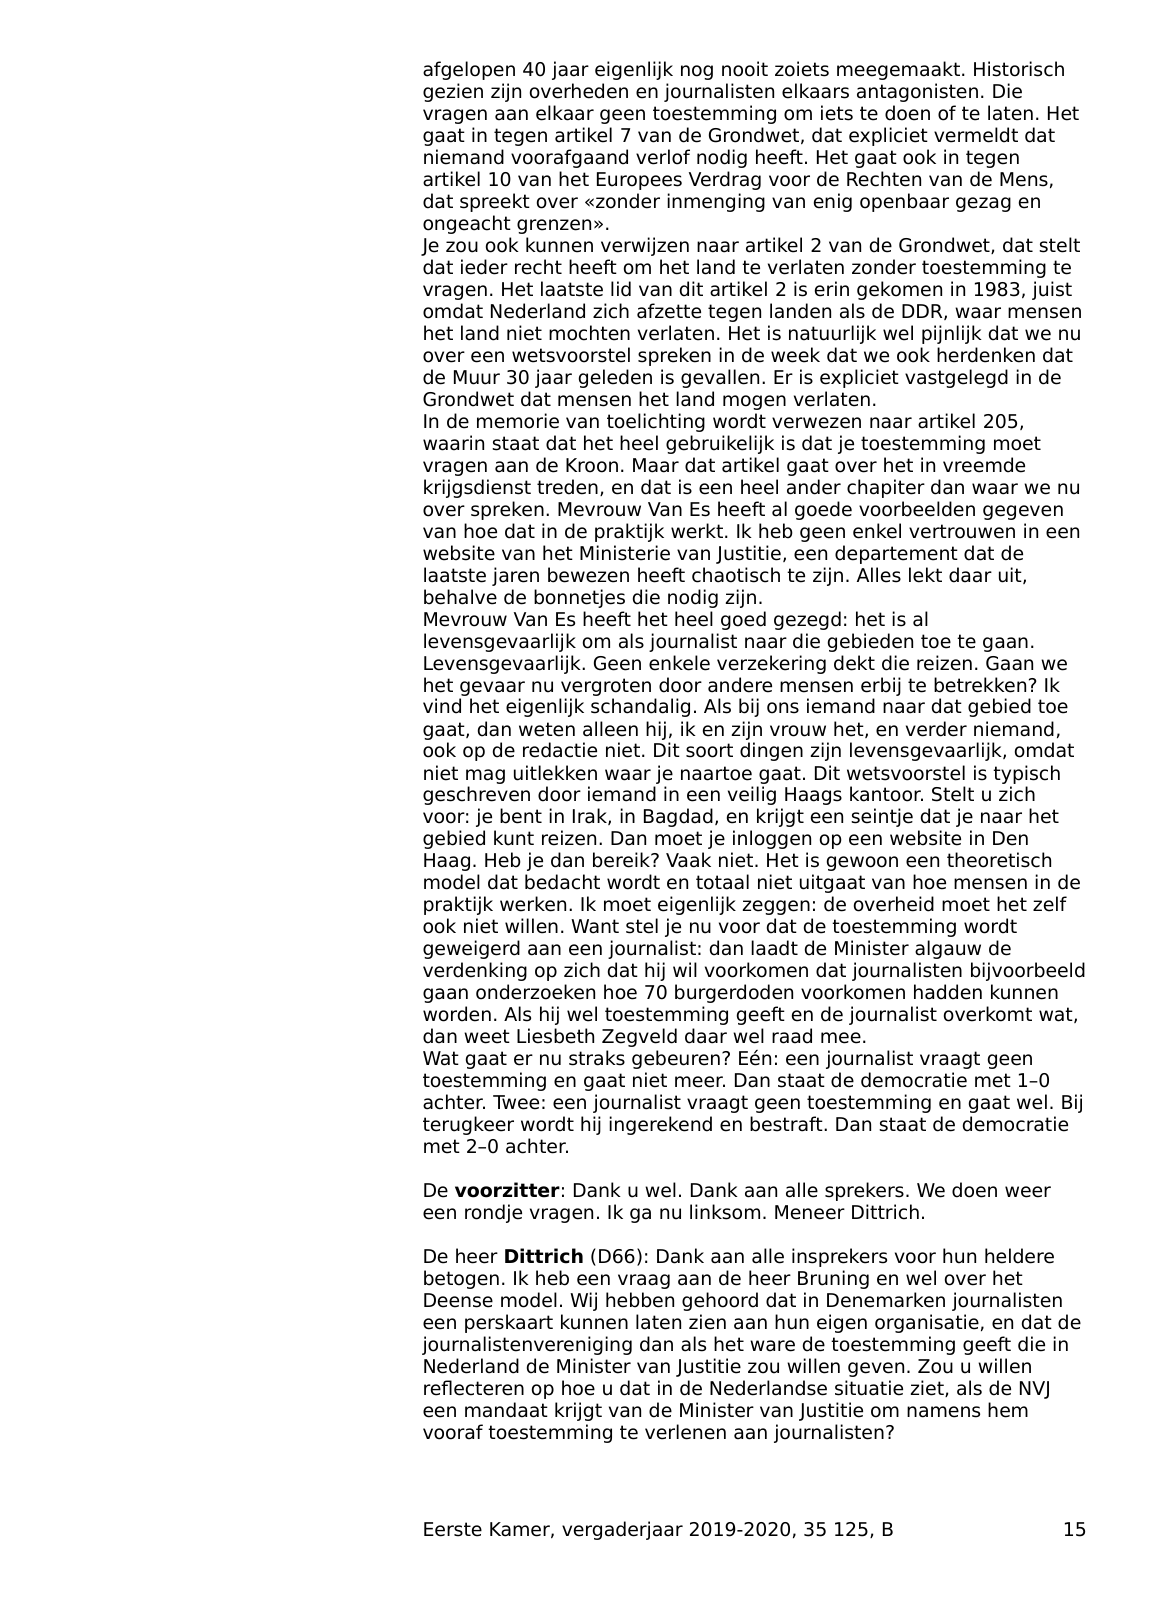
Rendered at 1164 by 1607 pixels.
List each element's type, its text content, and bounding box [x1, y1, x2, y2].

text De voorzitter: Dank u wel. Dank aan alle sprekers. We doen weer een rondje vragen. Ik ga nu linksom. Meneer Dittrich. [422, 1180, 1087, 1224]
text Mevrouw Van Es heeft het heel goed gezegd: het is al levensgevaarlijk om als journalist naar die gebieden toe te gaan. Levensgevaarlijk. Geen enkele verzekering dekt die reizen. Gaan we het gevaar nu vergroten door andere mensen erbij te betrekken? Ik vind het eigenlijk schandalig. Als bij ons iemand naar dat gebied toe gaat, dan weten alleen hij, ik en zijn vrouw het, en verder niemand, ook op de redactie niet. Dit soort dingen zijn levensgevaarlijk, omdat niet mag uitlekken waar je naartoe gaat. Dit wetsvoorstel is typisch geschreven door iemand in een veilig Haags kantoor. Stelt u zich voor: je bent in Irak, in Bagdad, en krijgt een seintje dat je naar het gebied kunt reizen. Dan moet je inloggen op een website in Den Haag. Heb je dan bereik? Vaak niet. Het is gewoon een theoretisch model dat bedacht wordt en totaal niet uitgaat van hoe mensen in de praktijk werken. Ik moet eigenlijk zeggen: de overheid moet het zelf ook niet willen. Want stel je nu voor dat de toestemming wordt geweigerd aan een journalist: dan laadt de Minister algauw de verdenking op zich dat hij wil voorkomen dat journalisten bijvoorbeeld gaan onderzoeken hoe 70 burgerdoden voorkomen hadden kunnen worden. Als hij wel toestemming geeft en de journalist overkomt wat, dan weet Liesbeth Zegveld daar wel raad mee. [422, 608, 1087, 1048]
text Je zou ook kunnen verwijzen naar artikel 2 van de Grondwet, dat stelt dat ieder recht heeft om het land te verlaten zonder toestemming te vragen. Het laatste lid van dit artikel 2 is erin gekomen in 1983, juist omdat Nederland zich afzette tegen landen als de DDR, waar mensen het land niet mochten verlaten. Het is natuurlijk wel pijnlijk dat we nu over een wetsvoorstel spreken in de week dat we ook herdenken dat de Muur 30 jaar geleden is gevallen. Er is expliciet vastgelegd in de Grondwet dat mensen het land mogen verlaten. [422, 235, 1087, 411]
text In de memorie van toelichting wordt verwezen naar artikel 205, waarin staat dat het heel gebruikelijk is dat je toestemming moet vragen aan de Kroon. Maar dat artikel gaat over het in vreemde krijgsdienst treden, en dat is een heel ander chapiter dan waar we nu over spreken. Mevrouw Van Es heeft al goede voorbeelden gegeven van hoe dat in de praktijk werkt. Ik heb geen enkel vertrouwen in een website van het Ministerie van Justitie, een departement dat de laatste jaren bewezen heeft chaotisch te zijn. Alles lekt daar uit, behalve de bonnetjes die nodig zijn. [422, 411, 1087, 608]
text Wat gaat er nu straks gebeuren? Eén: een journalist vraagt geen toestemming en gaat niet meer. Dan staat de democratie met 1–0 achter. Twee: een journalist vraagt geen toestemming en gaat wel. Bij terugkeer wordt hij ingerekend en bestraft. Dan staat de democratie met 2–0 achter. [422, 1048, 1087, 1158]
text De heer Dittrich (D66): Dank aan alle insprekers voor hun heldere betogen. Ik heb een vraag aan de heer Bruning en wel over het Deense model. Wij hebben gehoord dat in Denemarken journalisten een perskaart kunnen laten zien aan hun eigen organisatie, en dat de journalistenvereniging dan als het ware de toestemming geeft die in Nederland de Minister van Justitie zou willen geven. Zou u willen reflecteren op hoe u dat in de Nederlandse situatie ziet, als de NVJ een mandaat krijgt van de Minister van Justitie om namens hem vooraf toestemming te verlenen aan journalisten? [422, 1246, 1087, 1444]
text afgelopen 40 jaar eigenlijk nog nooit zoiets meegemaakt. Historisch gezien zijn overheden en journalisten elkaars antagonisten. Die vragen aan elkaar geen toestemming om iets te doen of te laten. Het gaat in tegen artikel 7 van de Grondwet, dat expliciet vermeldt dat niemand voorafgaand verlof nodig heeft. Het gaat ook in tegen artikel 10 van het Europees Verdrag voor de Rechten van de Mens, dat spreekt over «zonder inmenging van enig openbaar gezag en ongeacht grenzen». [422, 59, 1087, 235]
